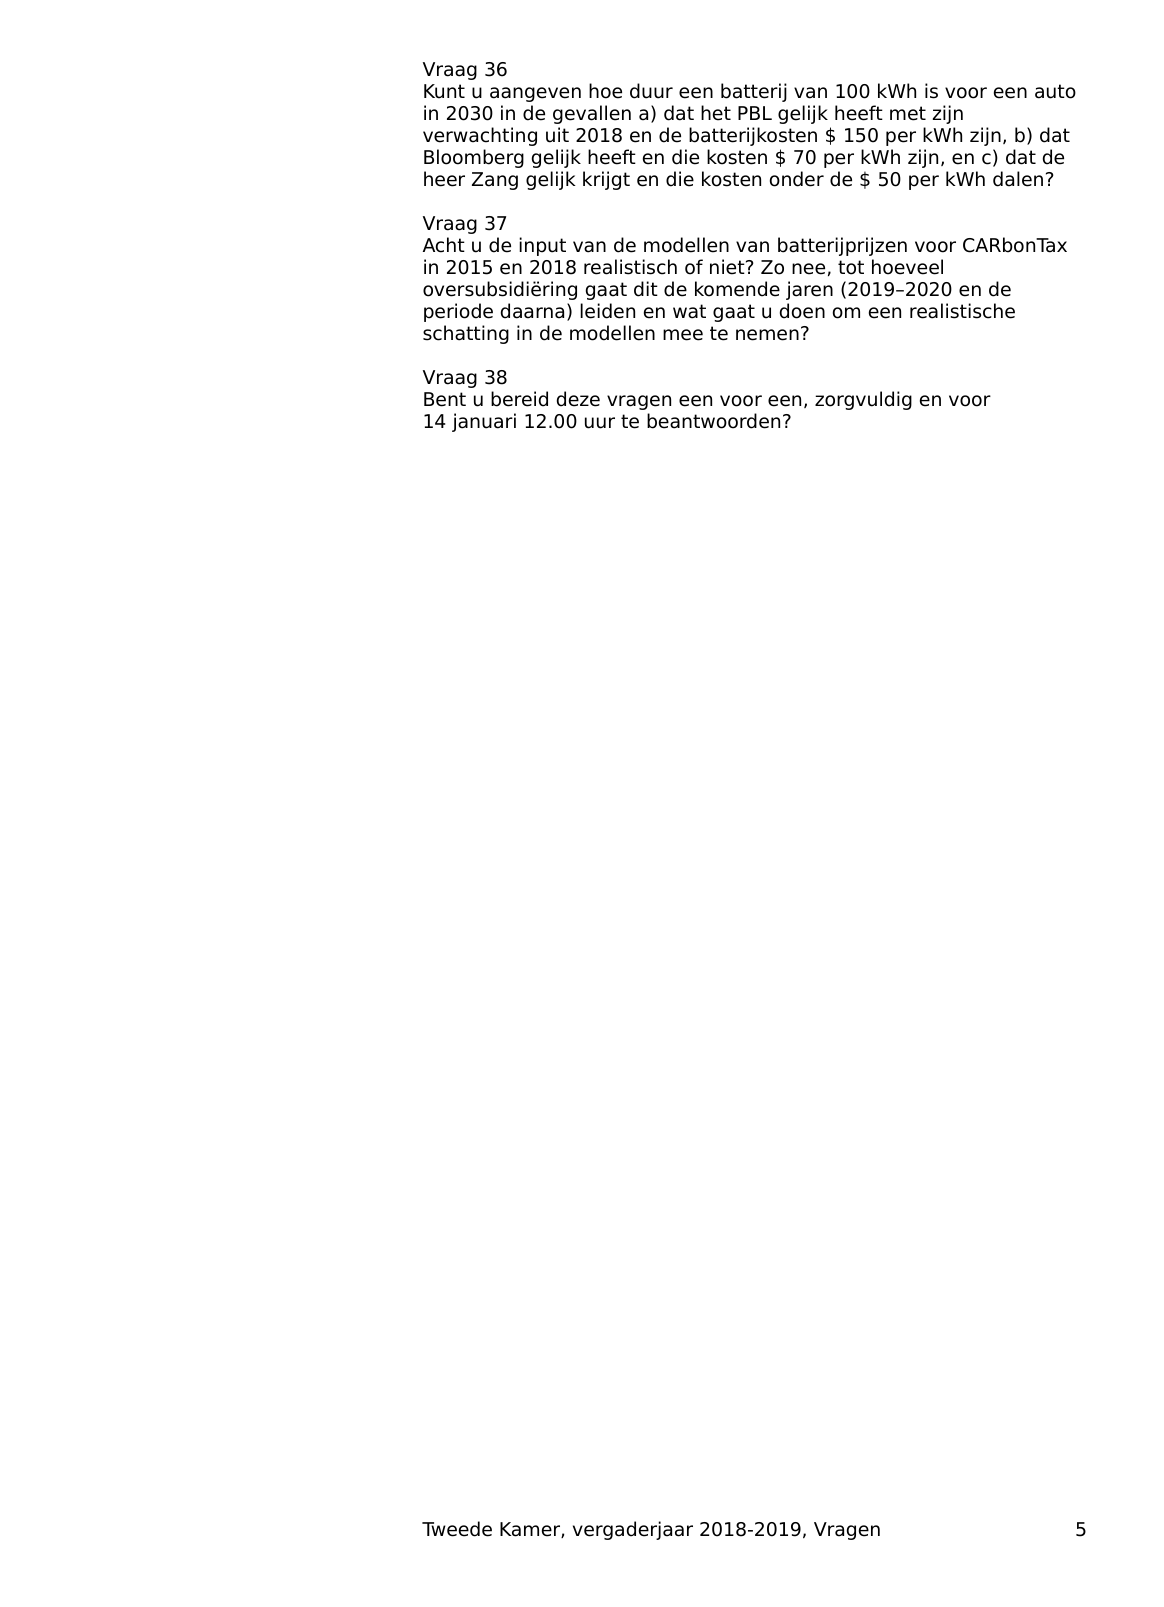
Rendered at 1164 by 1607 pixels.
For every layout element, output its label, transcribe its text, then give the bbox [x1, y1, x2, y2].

text Acht u de input van de modellen van batterijprijzen voor CARbonTax in 2015 en 2018 realistisch of niet? Zo nee, tot hoeveel oversubsidiëring gaat dit de komende jaren (2019–2020 en de periode daarna) leiden en wat gaat u doen om een realistische schatting in de modellen mee te nemen? [422, 235, 1087, 345]
text Bent u bereid deze vragen een voor een, zorgvuldig en voor 14 januari 12.00 uur te beantwoorden? [422, 389, 1087, 433]
text Vraag 37 [422, 213, 1087, 235]
text Vraag 38 [422, 367, 1087, 389]
text Kunt u aangeven hoe duur een batterij van 100 kWh is voor een auto in 2030 in de gevallen a) dat het PBL gelijk heeft met zijn verwachting uit 2018 en de batterijkosten $ 150 per kWh zijn, b) dat Bloomberg gelijk heeft en die kosten $ 70 per kWh zijn, en c) dat de heer Zang gelijk krijgt en die kosten onder de $ 50 per kWh dalen? [422, 81, 1087, 191]
text Vraag 36 [422, 59, 1087, 81]
